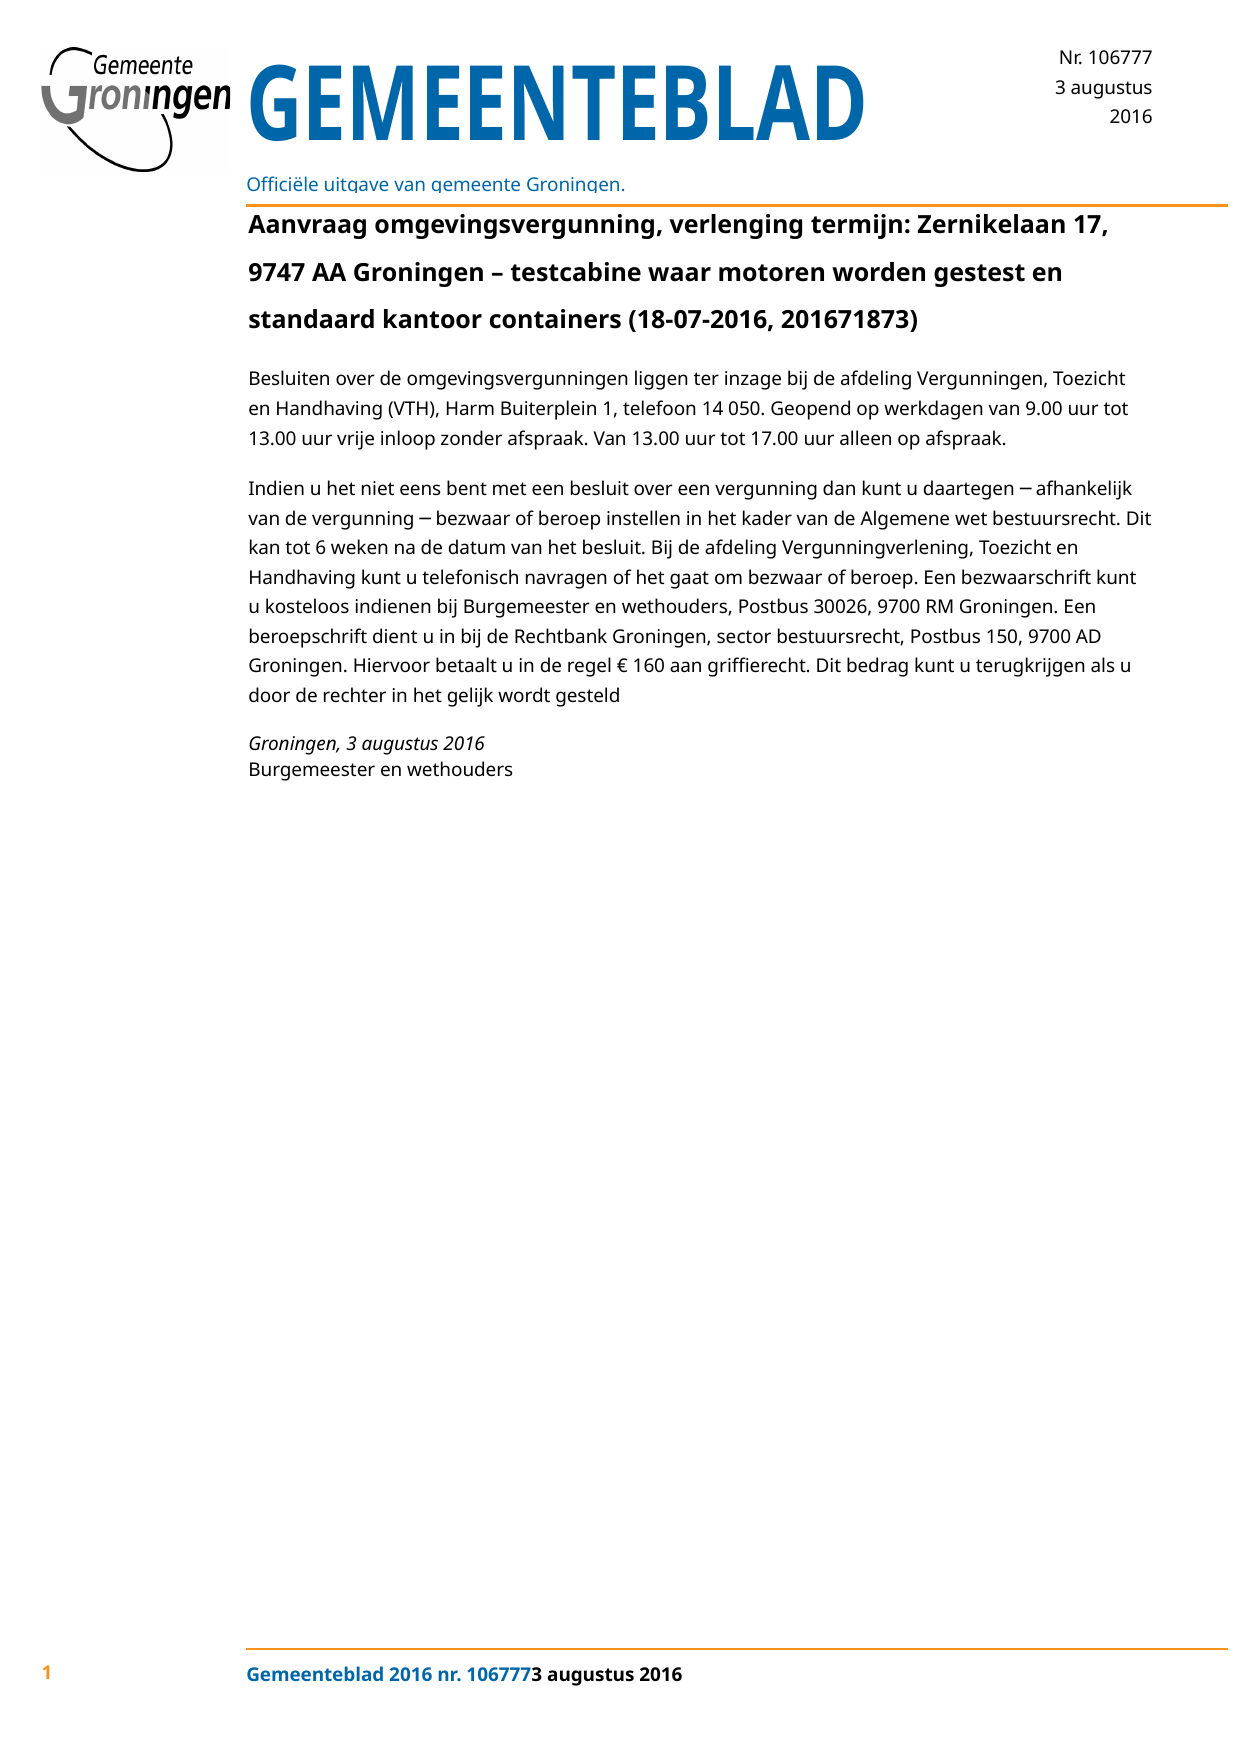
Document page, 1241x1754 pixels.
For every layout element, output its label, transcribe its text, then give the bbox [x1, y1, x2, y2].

text Burgemeester en wethouders [248, 756, 1152, 781]
text Aanvraag omgevingsvergunning, verlenging termijn: Zernikelaan 17, 9747 AA Groningen – testcabine waar motoren worden gestest en standaard kantoor containers (18-07-2016, 201671873) [248, 207, 1152, 336]
text Besluiten over de omgevingsvergunningen liggen ter inzage bij de afdeling Vergunningen, Toezicht en Handhaving (VTH), Harm Buiterplein 1, telefoon 14 050. Geopend op werkdagen van 9.00 uur tot 13.00 uur vrije inloop zonder afspraak. Van 13.00 uur tot 17.00 uur alleen op afspraak. [248, 366, 1152, 450]
picture [41, 47, 231, 172]
text Groningen, 3 augustus 2016 [248, 730, 1152, 756]
text Indien u het niet eens bent met een besluit over een vergunning dan kunt u daartegen ─ afhankelijk van de vergunning ─ bezwaar of beroep instellen in het kader van de Algemene wet bestuursrecht. Dit kan tot 6 weken na de datum van het besluit. Bij de afdeling Vergunningverlening, Toezicht en Handhaving kunt u telefonisch navragen of het gaat om bezwaar of beroep. Een bezwaarschrift kunt u kosteloos indienen bij Burgemeester en wethouders, Postbus 30026, 9700 RM Groningen. Een beroepschrift dient u in bij de Rechtbank Groningen, sector bestuursrecht, Postbus 150, 9700 AD Groningen. Hiervoor betaalt u in de regel € 160 aan griffierecht. Dit bedrag kunt u terugkrijgen als u door de rechter in het gelijk wordt gesteld [248, 475, 1152, 708]
